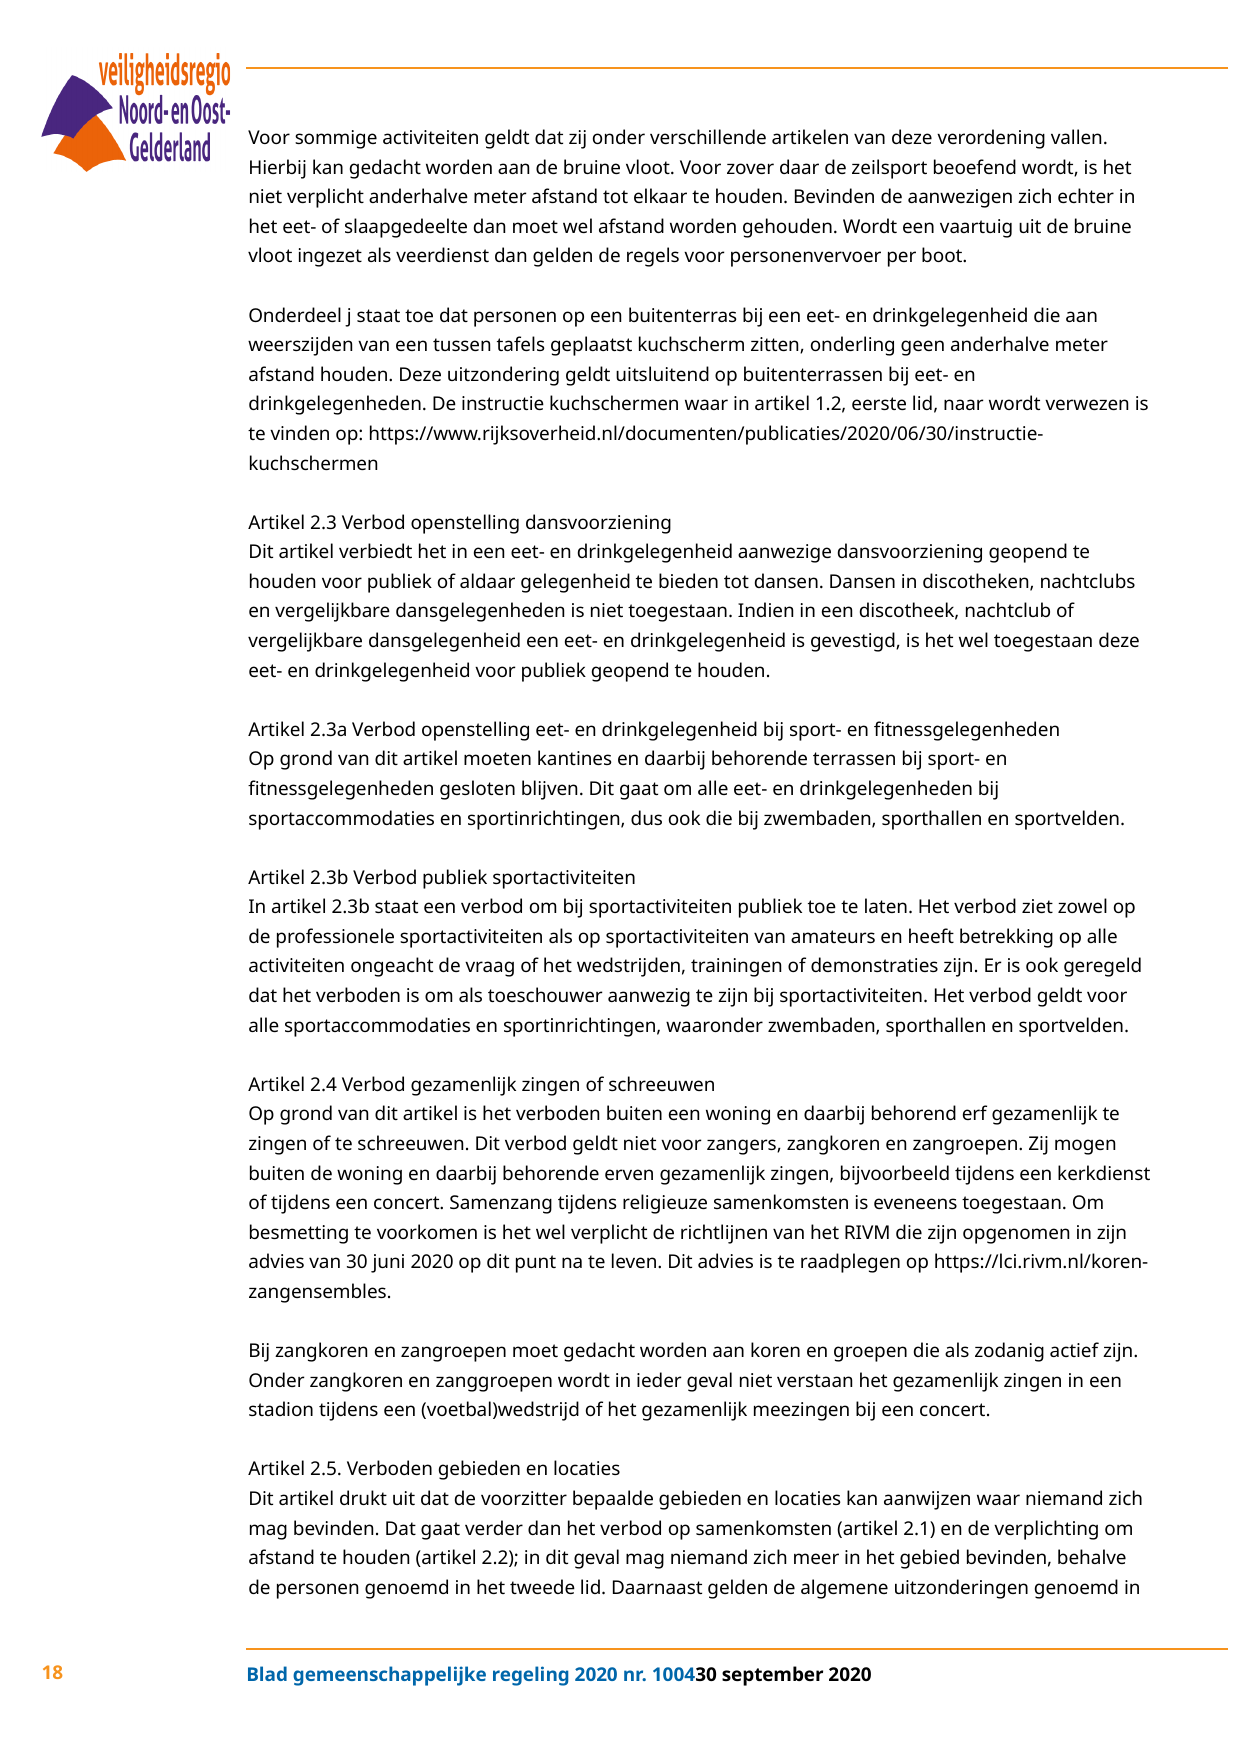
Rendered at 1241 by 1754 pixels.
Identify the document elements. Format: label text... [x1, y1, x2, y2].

picture [41, 47, 231, 172]
text Artikel 2.3b Verbod publiek sportactiviteiten [248, 864, 1152, 890]
text Voor sommige activiteiten geldt dat zij onder verschillende artikelen van deze verordening vallen. Hierbij kan gedacht worden aan de bruine vloot. Voor zover daar de zeilsport beoefend wordt, is het niet verplicht anderhalve meter afstand tot elkaar te houden. Bevinden de aanwezigen zich echter in het eet- of slaapgedeelte dan moet wel afstand worden gehouden. Wordt een vaartuig uit de bruine vloot ingezet als veerdienst dan gelden de regels voor personenvervoer per boot. [248, 124, 1152, 268]
text In artikel 2.3b staat een verbod om bij sportactiviteiten publiek toe te laten. Het verbod ziet zowel op de professionele sportactiviteiten als op sportactiviteiten van amateurs en heeft betrekking op alle activiteiten ongeacht de vraag of het wedstrijden, trainingen of demonstraties zijn. Er is ook geregeld dat het verboden is om als toeschouwer aanwezig te zijn bij sportactiviteiten. Het verbod geldt voor alle sportaccommodaties en sportinrichtingen, waaronder zwembaden, sporthallen en sportvelden. [248, 893, 1152, 1038]
text Artikel 2.4 Verbod gezamenlijk zingen of schreeuwen [248, 1071, 1152, 1097]
text Op grond van dit artikel is het verboden buiten een woning en daarbij behorend erf gezamenlijk te zingen of te schreeuwen. Dit verbod geldt niet voor zangers, zangkoren en zangroepen. Zij mogen buiten de woning en daarbij behorende erven gezamenlijk zingen, bijvoorbeeld tijdens een kerkdienst of tijdens een concert. Samenzang tijdens religieuze samenkomsten is eveneens toegestaan. Om besmetting te voorkomen is het wel verplicht de richtlijnen van het RIVM die zijn opgenomen in zijn advies van 30 juni 2020 op dit punt na te leven. Dit advies is te raadplegen op https://lci.rivm.nl/koren-zangensembles. [248, 1101, 1152, 1304]
text Artikel 2.5. Verboden gebieden en locaties [248, 1456, 1152, 1481]
text Onderdeel j staat toe dat personen op een buitenterras bij een eet- en drinkgelegenheid die aan weerszijden van een tussen tafels geplaatst kuchscherm zitten, onderling geen anderhalve meter afstand houden. Deze uitzondering geldt uitsluitend op buitenterrassen bij eet- en drinkgelegenheden. De instructie kuchschermen waar in artikel 1.2, eerste lid, naar wordt verwezen is te vinden op: https://www.rijksoverheid.nl/documenten/publicaties/2020/06/30/instructie-kuchschermen [248, 302, 1152, 476]
text Dit artikel verbiedt het in een eet- en drinkgelegenheid aanwezige dansvoorziening geopend te houden voor publiek of aldaar gelegenheid te bieden tot dansen. Dansen in discotheken, nachtclubs en vergelijkbare dansgelegenheden is niet toegestaan. Indien in een discotheek, nachtclub of vergelijkbare dansgelegenheid een eet- en drinkgelegenheid is gevestigd, is het wel toegestaan deze eet- en drinkgelegenheid voor publiek geopend te houden. [248, 538, 1152, 683]
text Op grond van dit artikel moeten kantines en daarbij behorende terrassen bij sport- en fitnessgelegenheden gesloten blijven. Dit gaat om alle eet- en drinkgelegenheden bij sportaccommodaties en sportinrichtingen, dus ook die bij zwembaden, sporthallen en sportvelden. [248, 746, 1152, 831]
text Bij zangkoren en zangroepen moet gedacht worden aan koren en groepen die als zodanig actief zijn. Onder zangkoren en zanggroepen wordt in ieder geval niet verstaan het gezamenlijk zingen in een stadion tijdens een (voetbal)wedstrijd of het gezamenlijk meezingen bij een concert. [248, 1337, 1152, 1422]
text Artikel 2.3 Verbod openstelling dansvoorziening [248, 509, 1152, 535]
text Dit artikel drukt uit dat de voorzitter bepaalde gebieden en locaties kan aanwijzen waar niemand zich mag bevinden. Dat gaat verder dan het verbod op samenkomsten (artikel 2.1) en de verplichting om afstand te houden (artikel 2.2); in dit geval mag niemand zich meer in het gebied bevinden, behalve de personen genoemd in het tweede lid. Daarnaast gelden de algemene uitzonderingen genoemd in [248, 1485, 1152, 1600]
text Artikel 2.3a Verbod openstelling eet- en drinkgelegenheid bij sport- en fitnessgelegenheden [248, 716, 1152, 742]
